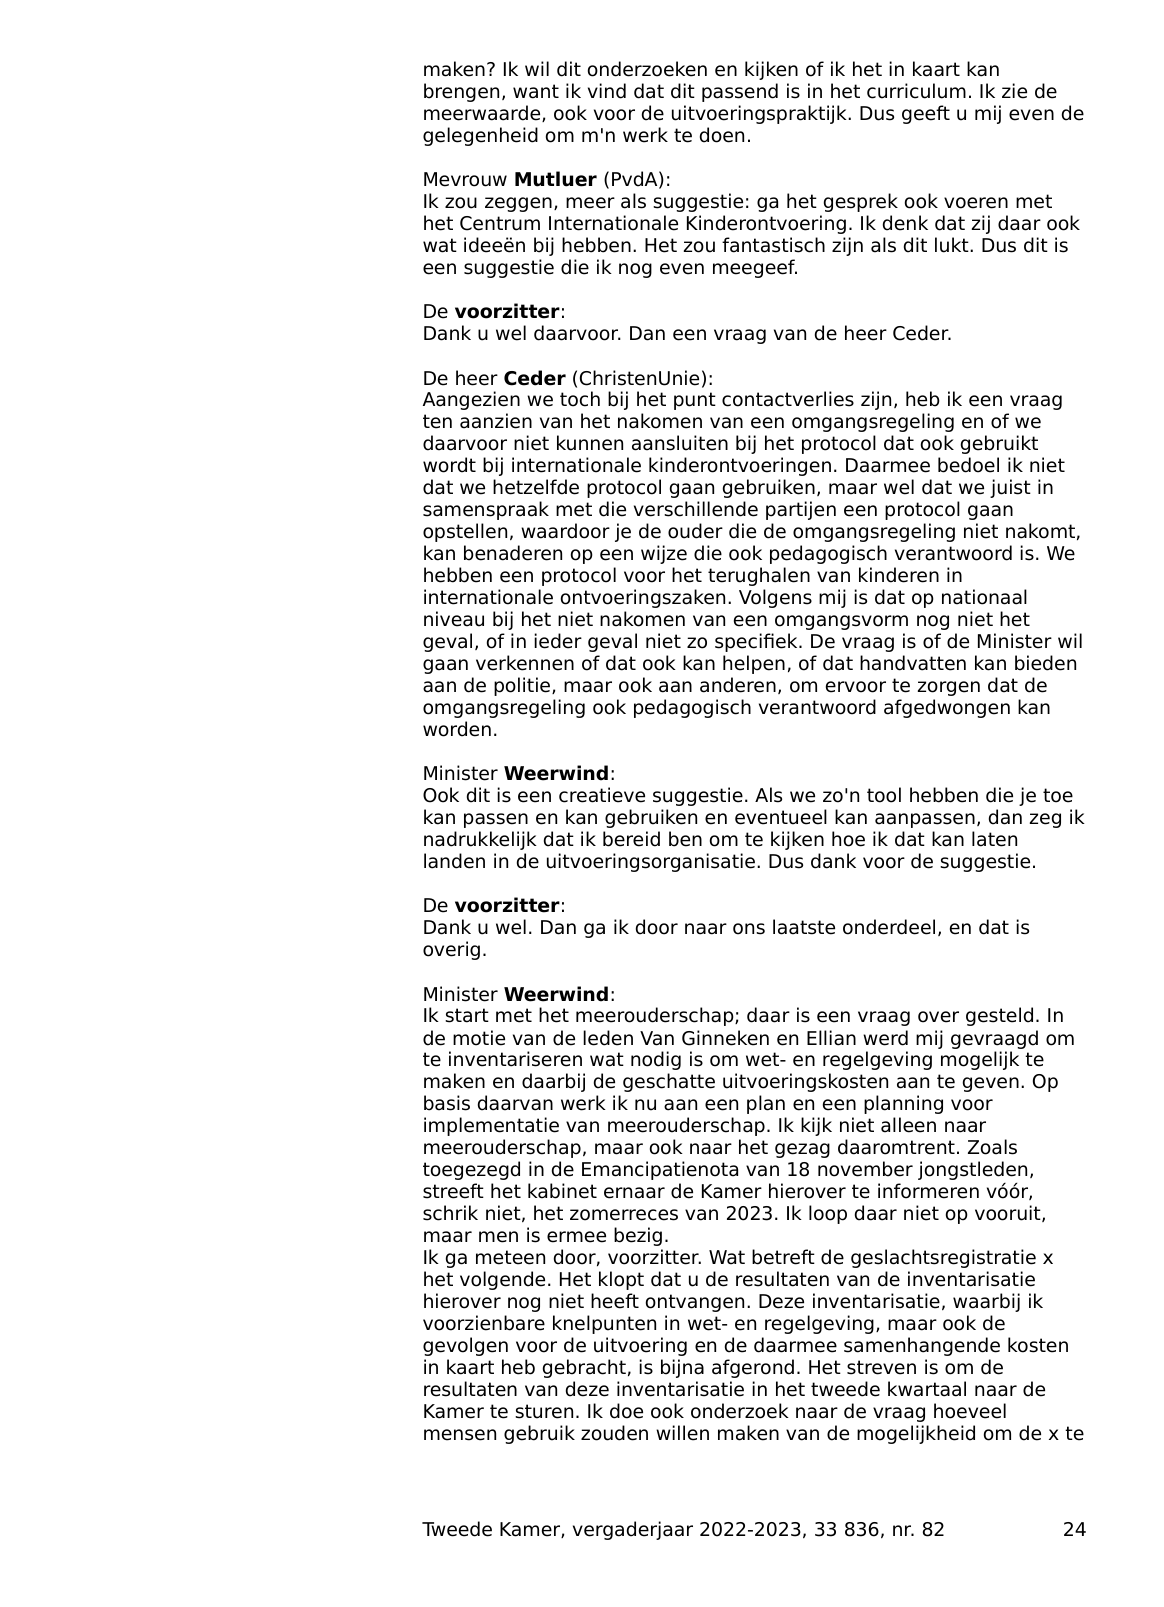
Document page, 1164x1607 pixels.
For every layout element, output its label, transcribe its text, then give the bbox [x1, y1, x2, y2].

text Minister Weerwind: [422, 763, 1087, 785]
text Ook dit is een creatieve suggestie. Als we zo'n tool hebben die je toe kan passen en kan gebruiken en eventueel kan aanpassen, dan zeg ik nadrukkelijk dat ik bereid ben om te kijken hoe ik dat kan laten landen in de uitvoeringsorganisatie. Dus dank voor de suggestie. [422, 785, 1087, 873]
text Ik start met het meerouderschap; daar is een vraag over gesteld. In de motie van de leden Van Ginneken en Ellian werd mij gevraagd om te inventariseren wat nodig is om wet- en regelgeving mogelijk te maken en daarbij de geschatte uitvoeringskosten aan te geven. Op basis daarvan werk ik nu aan een plan en een planning voor implementatie van meerouderschap. Ik kijk niet alleen naar meerouderschap, maar ook naar het gezag daaromtrent. Zoals toegezegd in de Emancipatienota van 18 november jongstleden, streeft het kabinet ernaar de Kamer hierover te informeren vóór, schrik niet, het zomerreces van 2023. Ik loop daar niet op vooruit, maar men is ermee bezig. [422, 1005, 1087, 1247]
text De heer Ceder (ChristenUnie): [422, 367, 1087, 389]
text Aangezien we toch bij het punt contactverlies zijn, heb ik een vraag ten aanzien van het nakomen van een omgangsregeling en of we daarvoor niet kunnen aansluiten bij het protocol dat ook gebruikt wordt bij internationale kinderontvoeringen. Daarmee bedoel ik niet dat we hetzelfde protocol gaan gebruiken, maar wel dat we juist in samenspraak met die verschillende partijen een protocol gaan opstellen, waardoor je de ouder die de omgangsregeling niet nakomt, kan benaderen op een wijze die ook pedagogisch verantwoord is. We hebben een protocol voor het terughalen van kinderen in internationale ontvoeringszaken. Volgens mij is dat op nationaal niveau bij het niet nakomen van een omgangsvorm nog niet het geval, of in ieder geval niet zo specifiek. De vraag is of de Minister wil gaan verkennen of dat ook kan helpen, of dat handvatten kan bieden aan de politie, maar ook aan anderen, om ervoor te zorgen dat de omgangsregeling ook pedagogisch verantwoord afgedwongen kan worden. [422, 389, 1087, 741]
text De voorzitter: [422, 301, 1087, 323]
text De voorzitter: [422, 895, 1087, 917]
text Ik zou zeggen, meer als suggestie: ga het gesprek ook voeren met het Centrum Internationale Kinderontvoering. Ik denk dat zij daar ook wat ideeën bij hebben. Het zou fantastisch zijn als dit lukt. Dus dit is een suggestie die ik nog even meegeef. [422, 191, 1087, 279]
text Minister Weerwind: [422, 983, 1087, 1005]
text Dank u wel daarvoor. Dan een vraag van de heer Ceder. [422, 323, 1087, 345]
text maken? Ik wil dit onderzoeken en kijken of ik het in kaart kan brengen, want ik vind dat dit passend is in het curriculum. Ik zie de meerwaarde, ook voor de uitvoeringspraktijk. Dus geeft u mij even de gelegenheid om m'n werk te doen. [422, 59, 1087, 147]
text Dank u wel. Dan ga ik door naar ons laatste onderdeel, en dat is overig. [422, 917, 1087, 961]
text Mevrouw Mutluer (PvdA): [422, 169, 1087, 191]
text Ik ga meteen door, voorzitter. Wat betreft de geslachtsregistratie x het volgende. Het klopt dat u de resultaten van de inventarisatie hierover nog niet heeft ontvangen. Deze inventarisatie, waarbij ik voorzienbare knelpunten in wet- en regelgeving, maar ook de gevolgen voor de uitvoering en de daarmee samenhangende kosten in kaart heb gebracht, is bijna afgerond. Het streven is om de resultaten van deze inventarisatie in het tweede kwartaal naar de Kamer te sturen. Ik doe ook onderzoek naar de vraag hoeveel mensen gebruik zouden willen maken van de mogelijkheid om de x te [422, 1247, 1087, 1445]
